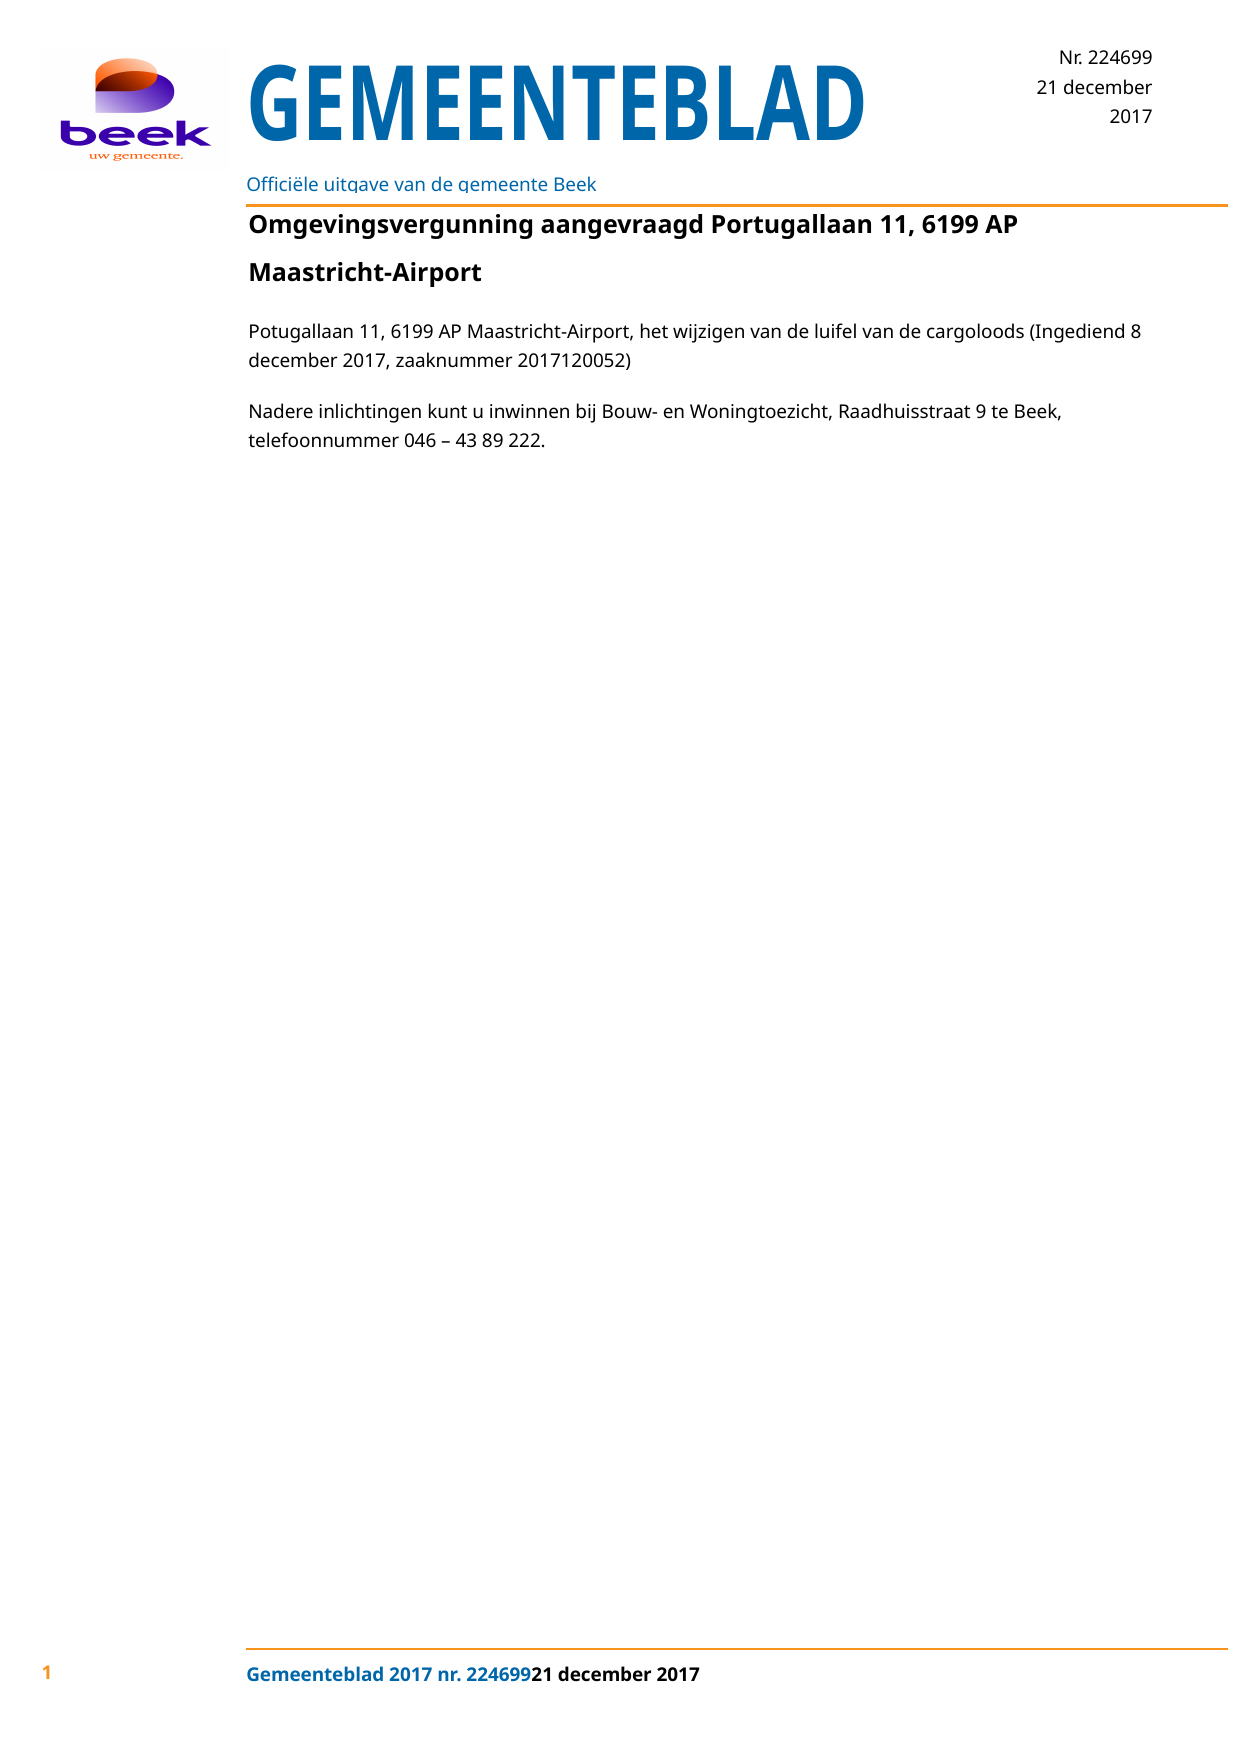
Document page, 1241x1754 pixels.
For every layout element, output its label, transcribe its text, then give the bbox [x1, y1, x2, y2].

picture [41, 47, 231, 172]
text Nadere inlichtingen kunt u inwinnen bij Bouw- en Woningtoezicht, Raadhuisstraat 9 te Beek, telefoonnummer 046 – 43 89 222. [248, 398, 1152, 453]
text Potugallaan 11, 6199 AP Maastricht-Airport, het wijzigen van de luifel van de cargoloods (Ingediend 8 december 2017, zaaknummer 2017120052) [248, 318, 1152, 373]
text Omgevingsvergunning aangevraagd Portugallaan 11, 6199 AP Maastricht-Airport [248, 207, 1152, 288]
